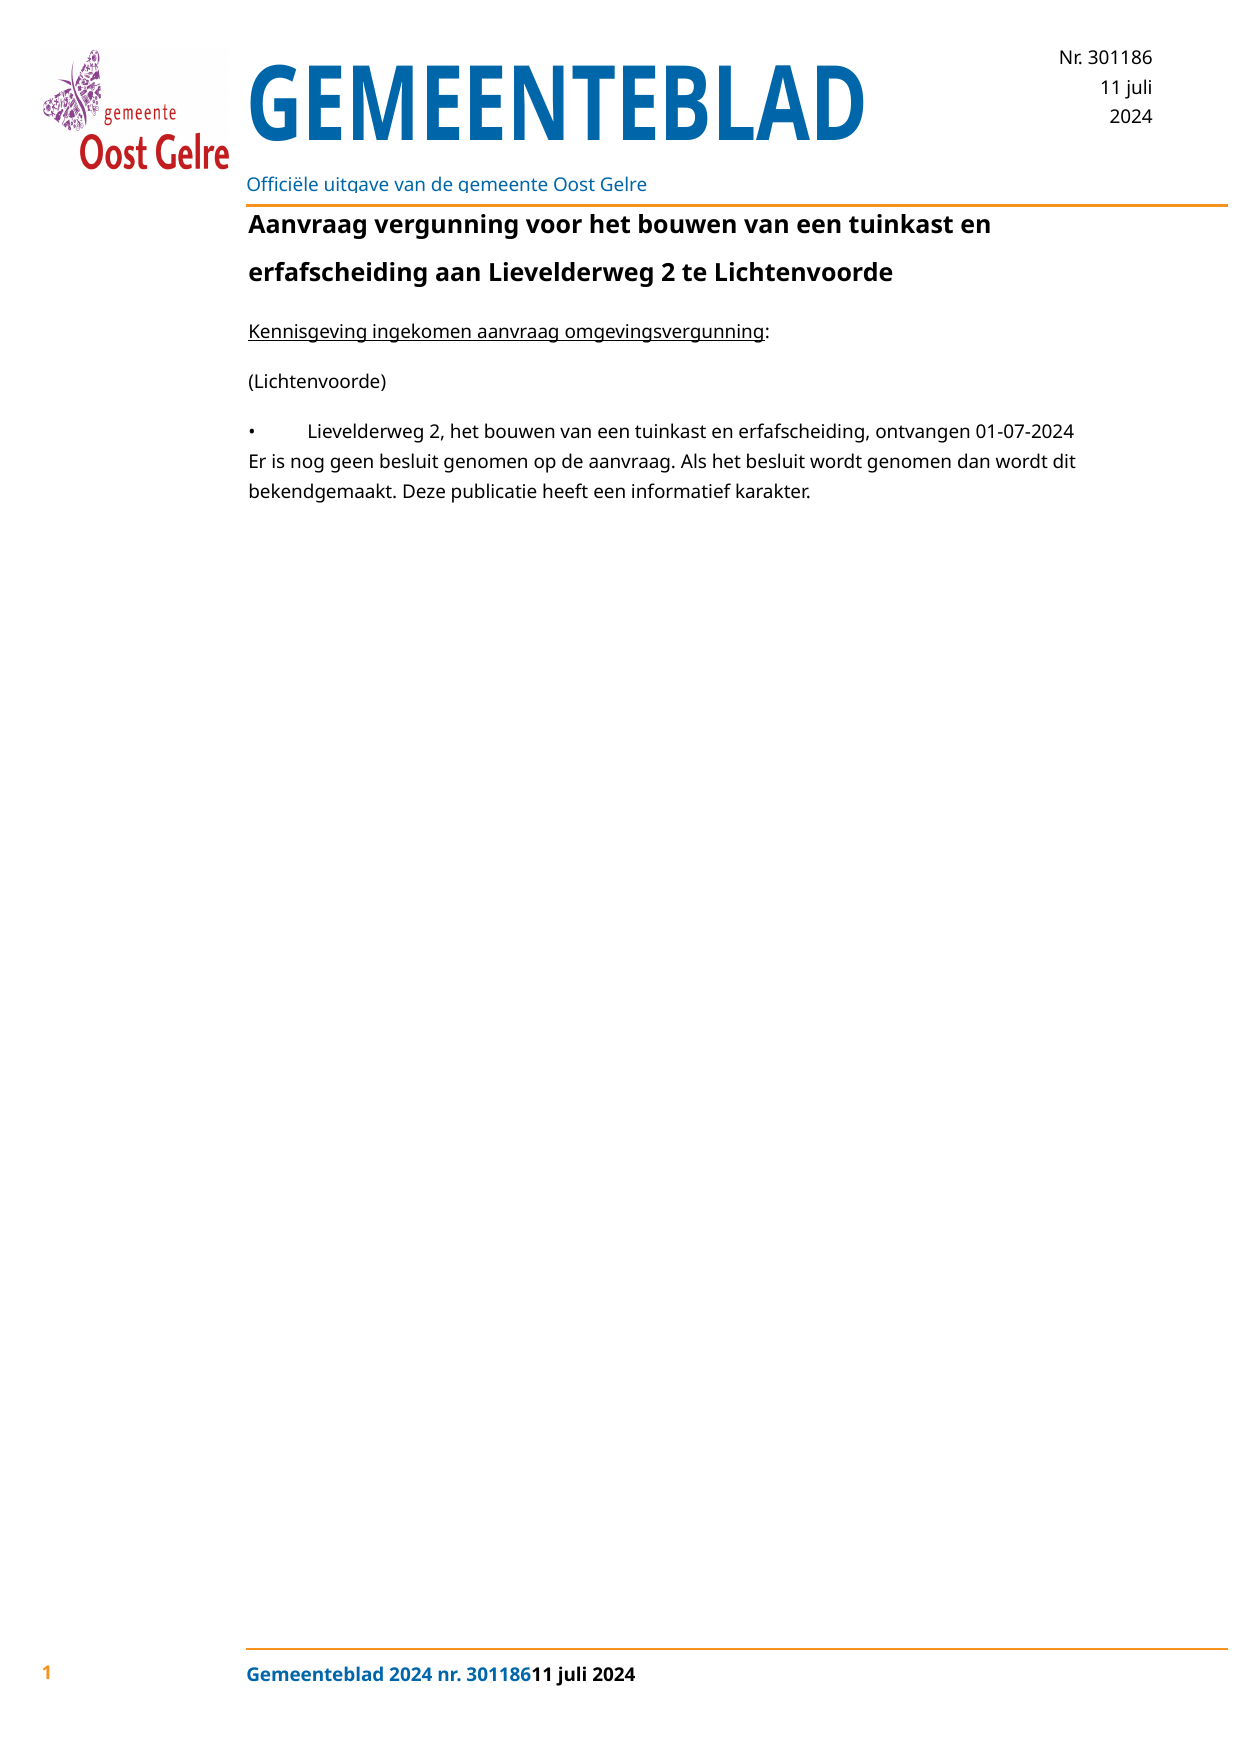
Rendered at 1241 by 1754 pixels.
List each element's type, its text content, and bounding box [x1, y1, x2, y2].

text (Lichtenvoorde) [248, 368, 1152, 394]
text Er is nog geen besluit genomen op de aanvraag. Als het besluit wordt genomen dan wordt dit bekendgemaakt. Deze publicatie heeft een informatief karakter. [248, 448, 1152, 504]
text Aanvraag vergunning voor het bouwen van een tuinkast en erfafscheiding aan Lievelderweg 2 te Lichtenvoorde [248, 207, 1152, 288]
text Kennisgeving ingekomen aanvraag omgevingsvergunning: [248, 318, 1152, 344]
picture [41, 47, 231, 172]
list Lievelderweg 2, het bouwen van een tuinkast en erfafscheiding, ontvangen 01-07-2024 [248, 419, 1152, 444]
